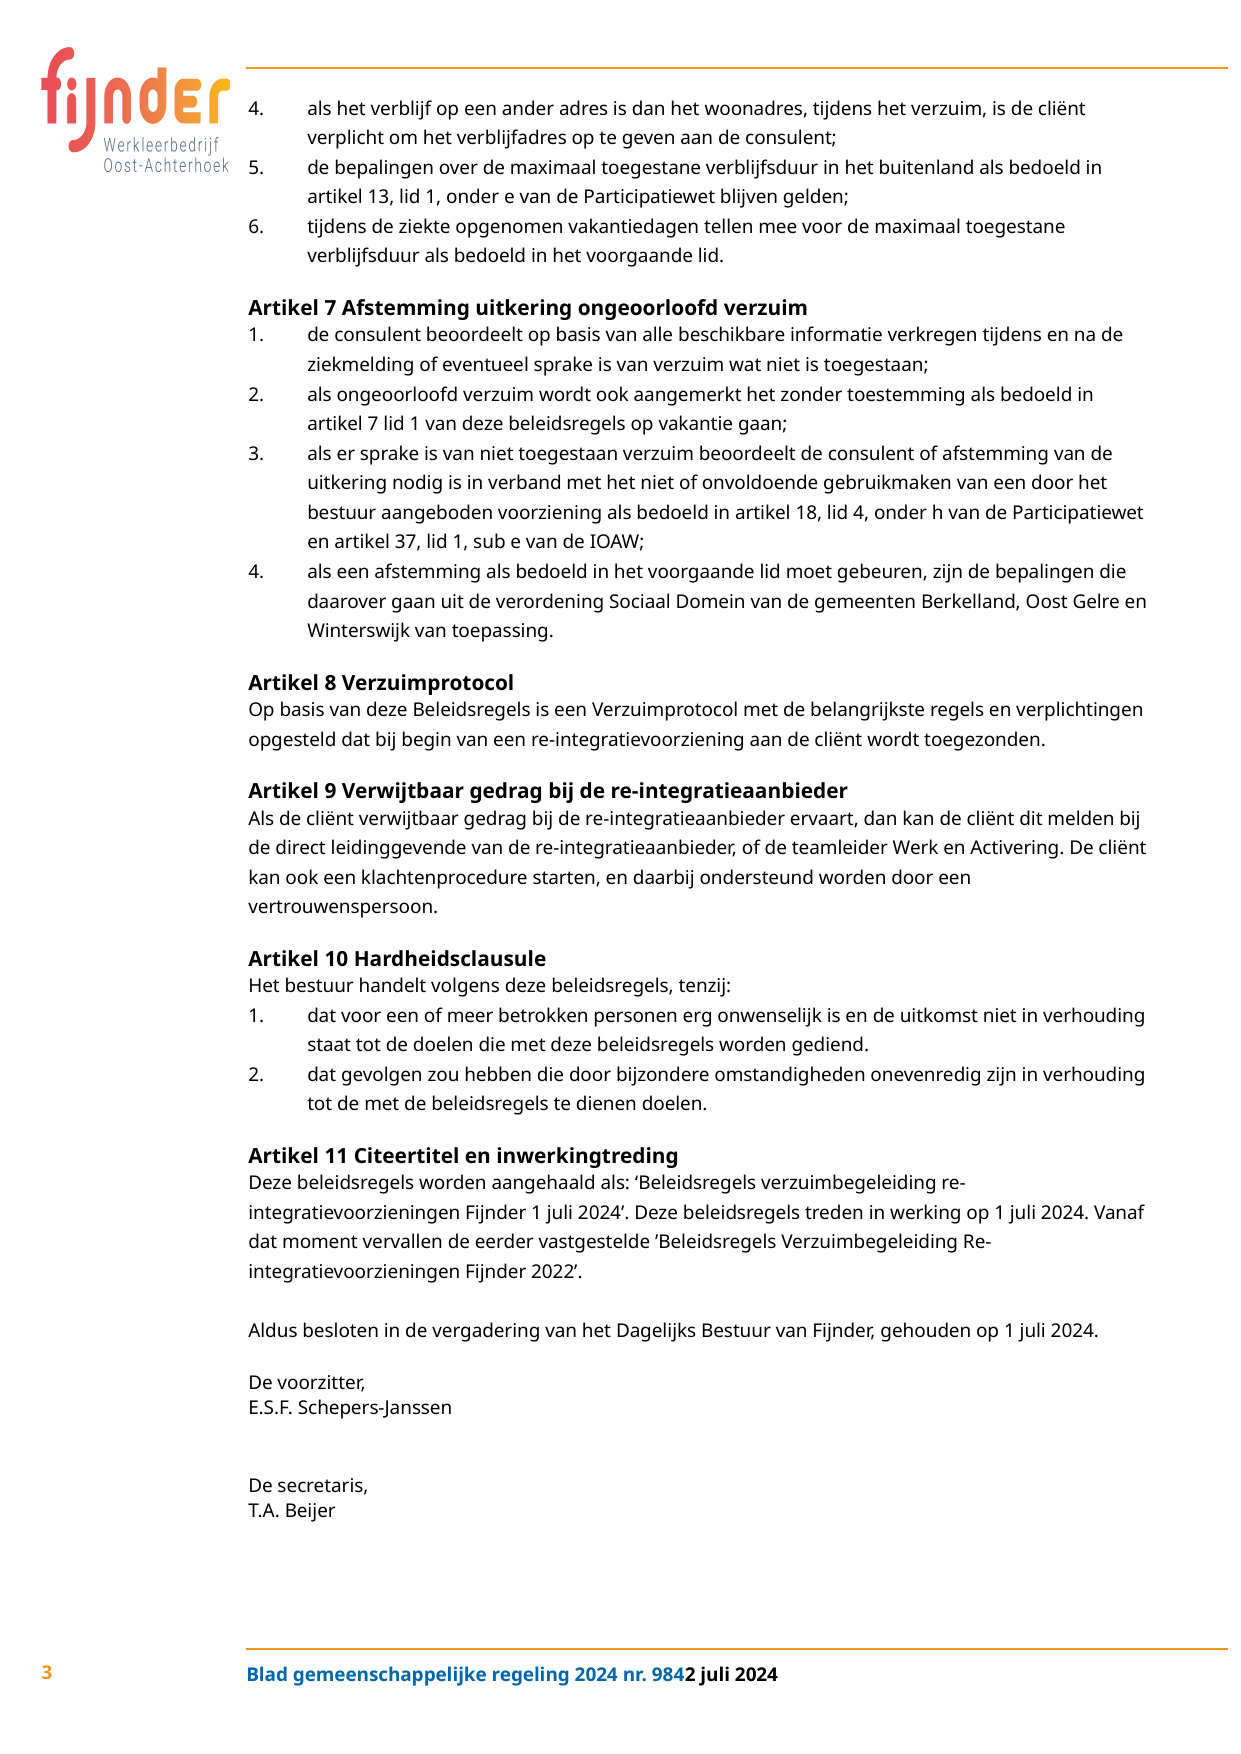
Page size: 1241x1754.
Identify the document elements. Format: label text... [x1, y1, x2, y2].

picture [41, 47, 231, 172]
text Artikel 9 Verwijtbaar gedrag bij de re-integratieaanbieder [248, 776, 1152, 805]
text Deze beleidsregels worden aangehaald als: ‘Beleidsregels verzuimbegeleiding re-integratievoorzieningen Fijnder 1 juli 2024’. Deze beleidsregels treden in werking op 1 juli 2024. Vanaf dat moment vervallen de eerder vastgestelde ’Beleidsregels Verzuimbegeleiding Re-integratievoorzieningen Fijnder 2022’. [248, 1169, 1152, 1284]
list als het verblijf op een ander adres is dan het woonadres, tijdens het verzuim, is de cliënt verplicht om het verblijfadres op te geven aan de consulent; [248, 95, 1152, 150]
list als ongeoorloofd verzuim wordt ook aangemerkt het zonder toestemming als bedoeld in artikel 7 lid 1 van deze beleidsregels op vakantie gaan; [248, 381, 1152, 436]
text Artikel 11 Citeertitel en inwerkingtreding [248, 1141, 1152, 1169]
list tijdens de ziekte opgenomen vakantiedagen tellen mee voor de maximaal toegestane verblijfsduur als bedoeld in het voorgaande lid. [248, 213, 1152, 268]
list de bepalingen over de maximaal toegestane verblijfsduur in het buitenland als bedoeld in artikel 13, lid 1, onder e van de Participatiewet blijven gelden; [248, 154, 1152, 209]
list als een afstemming als bedoeld in het voorgaande lid moet gebeuren, zijn de bepalingen die daarover gaan uit de verordening Sociaal Domein van de gemeenten Berkelland, Oost Gelre en Winterswijk van toepassing. [248, 558, 1152, 643]
list als er sprake is van niet toegestaan verzuim beoordeelt de consulent of afstemming van de uitkering nodig is in verband met het niet of onvoldoende gebruikmaken van een door het bestuur aangeboden voorziening als bedoeld in artikel 18, lid 4, onder h van de Participatiewet en artikel 37, lid 1, sub e van de IOAW; [248, 440, 1152, 554]
list dat gevolgen zou hebben die door bijzondere omstandigheden onevenredig zijn in verhouding tot de met de beleidsregels te dienen doelen. [248, 1061, 1152, 1116]
text Aldus besloten in de vergadering van het Dagelijks Bestuur van Fijnder, gehouden op 1 juli 2024. [248, 1317, 1152, 1343]
text De secretaris, [248, 1472, 1152, 1497]
text De voorzitter, [248, 1369, 1152, 1394]
text Op basis van deze Beleidsregels is een Verzuimprotocol met de belangrijkste regels en verplichtingen opgesteld dat bij begin van een re-integratievoorziening aan de cliënt wordt toegezonden. [248, 696, 1152, 752]
text Artikel 10 Hardheidsclausule [248, 944, 1152, 972]
text Het bestuur handelt volgens deze beleidsregels, tenzij: [248, 972, 1152, 998]
list dat voor een of meer betrokken personen erg onwenselijk is en de uitkomst niet in verhouding staat tot de doelen die met deze beleidsregels worden gediend. [248, 1002, 1152, 1057]
text Artikel 8 Verzuimprotocol [248, 668, 1152, 696]
text E.S.F. Schepers-Janssen [248, 1394, 1152, 1420]
text Artikel 7 Afstemming uitkering ongeoorloofd verzuim [248, 293, 1152, 322]
list de consulent beoordeelt op basis van alle beschikbare informatie verkregen tijdens en na de ziekmelding of eventueel sprake is van verzuim wat niet is toegestaan; [248, 322, 1152, 377]
text Als de cliënt verwijtbaar gedrag bij de re-integratieaanbieder ervaart, dan kan de cliënt dit melden bij de direct leidinggevende van de re-integratieaanbieder, of de teamleider Werk en Activering. De cliënt kan ook een klachtenprocedure starten, en daarbij ondersteund worden door een vertrouwenspersoon. [248, 805, 1152, 919]
text T.A. Beijer [248, 1497, 1152, 1523]
